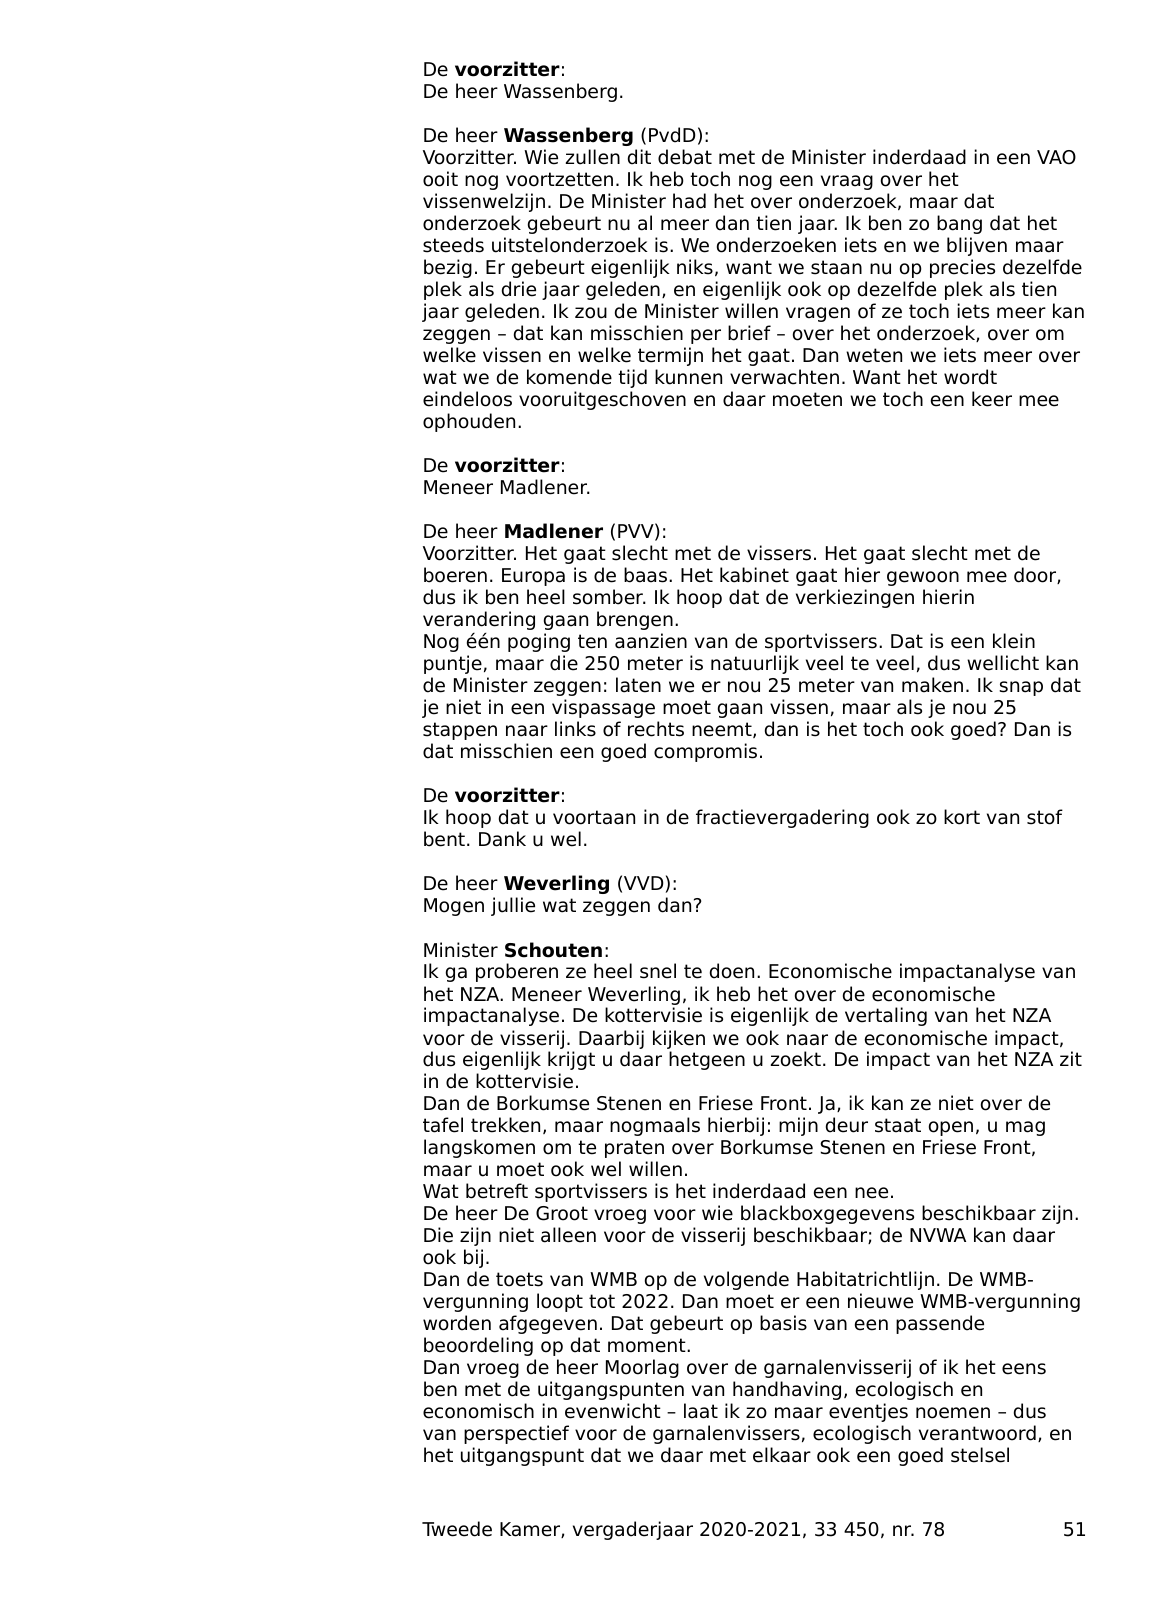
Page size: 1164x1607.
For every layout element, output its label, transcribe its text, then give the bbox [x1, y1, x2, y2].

text Dan de toets van WMB op de volgende Habitatrichtlijn. De WMB-vergunning loopt tot 2022. Dan moet er een nieuwe WMB-vergunning worden afgegeven. Dat gebeurt op basis van een passende beoordeling op dat moment. [422, 1269, 1087, 1357]
text Voorzitter. Wie zullen dit debat met de Minister inderdaad in een VAO ooit nog voortzetten. Ik heb toch nog een vraag over het vissenwelzijn. De Minister had het over onderzoek, maar dat onderzoek gebeurt nu al meer dan tien jaar. Ik ben zo bang dat het steeds uitstelonderzoek is. We onderzoeken iets en we blijven maar bezig. Er gebeurt eigenlijk niks, want we staan nu op precies dezelfde plek als drie jaar geleden, en eigenlijk ook op dezelfde plek als tien jaar geleden. Ik zou de Minister willen vragen of ze toch iets meer kan zeggen – dat kan misschien per brief – over het onderzoek, over om welke vissen en welke termijn het gaat. Dan weten we iets meer over wat we de komende tijd kunnen verwachten. Want het wordt eindeloos vooruitgeschoven en daar moeten we toch een keer mee ophouden. [422, 147, 1087, 433]
text Voorzitter. Het gaat slecht met de vissers. Het gaat slecht met de boeren. Europa is de baas. Het kabinet gaat hier gewoon mee door, dus ik ben heel somber. Ik hoop dat de verkiezingen hierin verandering gaan brengen. [422, 543, 1087, 631]
text Minister Schouten: [422, 939, 1087, 961]
text Meneer Madlener. [422, 477, 1087, 499]
text Ik ga proberen ze heel snel te doen. Economische impactanalyse van het NZA. Meneer Weverling, ik heb het over de economische impactanalyse. De kottervisie is eigenlijk de vertaling van het NZA voor de visserij. Daarbij kijken we ook naar de economische impact, dus eigenlijk krijgt u daar hetgeen u zoekt. De impact van het NZA zit in de kottervisie. [422, 961, 1087, 1093]
text De heer De Groot vroeg voor wie blackboxgegevens beschikbaar zijn. Die zijn niet alleen voor de visserij beschikbaar; de NVWA kan daar ook bij. [422, 1203, 1087, 1269]
text Wat betreft sportvissers is het inderdaad een nee. [422, 1181, 1087, 1203]
text Mogen jullie wat zeggen dan? [422, 895, 1087, 917]
text De voorzitter: [422, 59, 1087, 81]
text Ik hoop dat u voortaan in de fractievergadering ook zo kort van stof bent. Dank u wel. [422, 807, 1087, 851]
text De heer Weverling (VVD): [422, 873, 1087, 895]
text Nog één poging ten aanzien van de sportvissers. Dat is een klein puntje, maar die 250 meter is natuurlijk veel te veel, dus wellicht kan de Minister zeggen: laten we er nou 25 meter van maken. Ik snap dat je niet in een vispassage moet gaan vissen, maar als je nou 25 stappen naar links of rechts neemt, dan is het toch ook goed? Dan is dat misschien een goed compromis. [422, 631, 1087, 763]
text Dan vroeg de heer Moorlag over de garnalenvisserij of ik het eens ben met de uitgangspunten van handhaving, ecologisch en economisch in evenwicht – laat ik zo maar eventjes noemen – dus van perspectief voor de garnalenvissers, ecologisch verantwoord, en het uitgangspunt dat we daar met elkaar ook een goed stelsel [422, 1357, 1087, 1467]
text De voorzitter: [422, 785, 1087, 807]
text De heer Wassenberg. [422, 81, 1087, 103]
text De voorzitter: [422, 455, 1087, 477]
text De heer Madlener (PVV): [422, 521, 1087, 543]
text Dan de Borkumse Stenen en Friese Front. Ja, ik kan ze niet over de tafel trekken, maar nogmaals hierbij: mijn deur staat open, u mag langskomen om te praten over Borkumse Stenen en Friese Front, maar u moet ook wel willen. [422, 1093, 1087, 1181]
text De heer Wassenberg (PvdD): [422, 125, 1087, 147]
